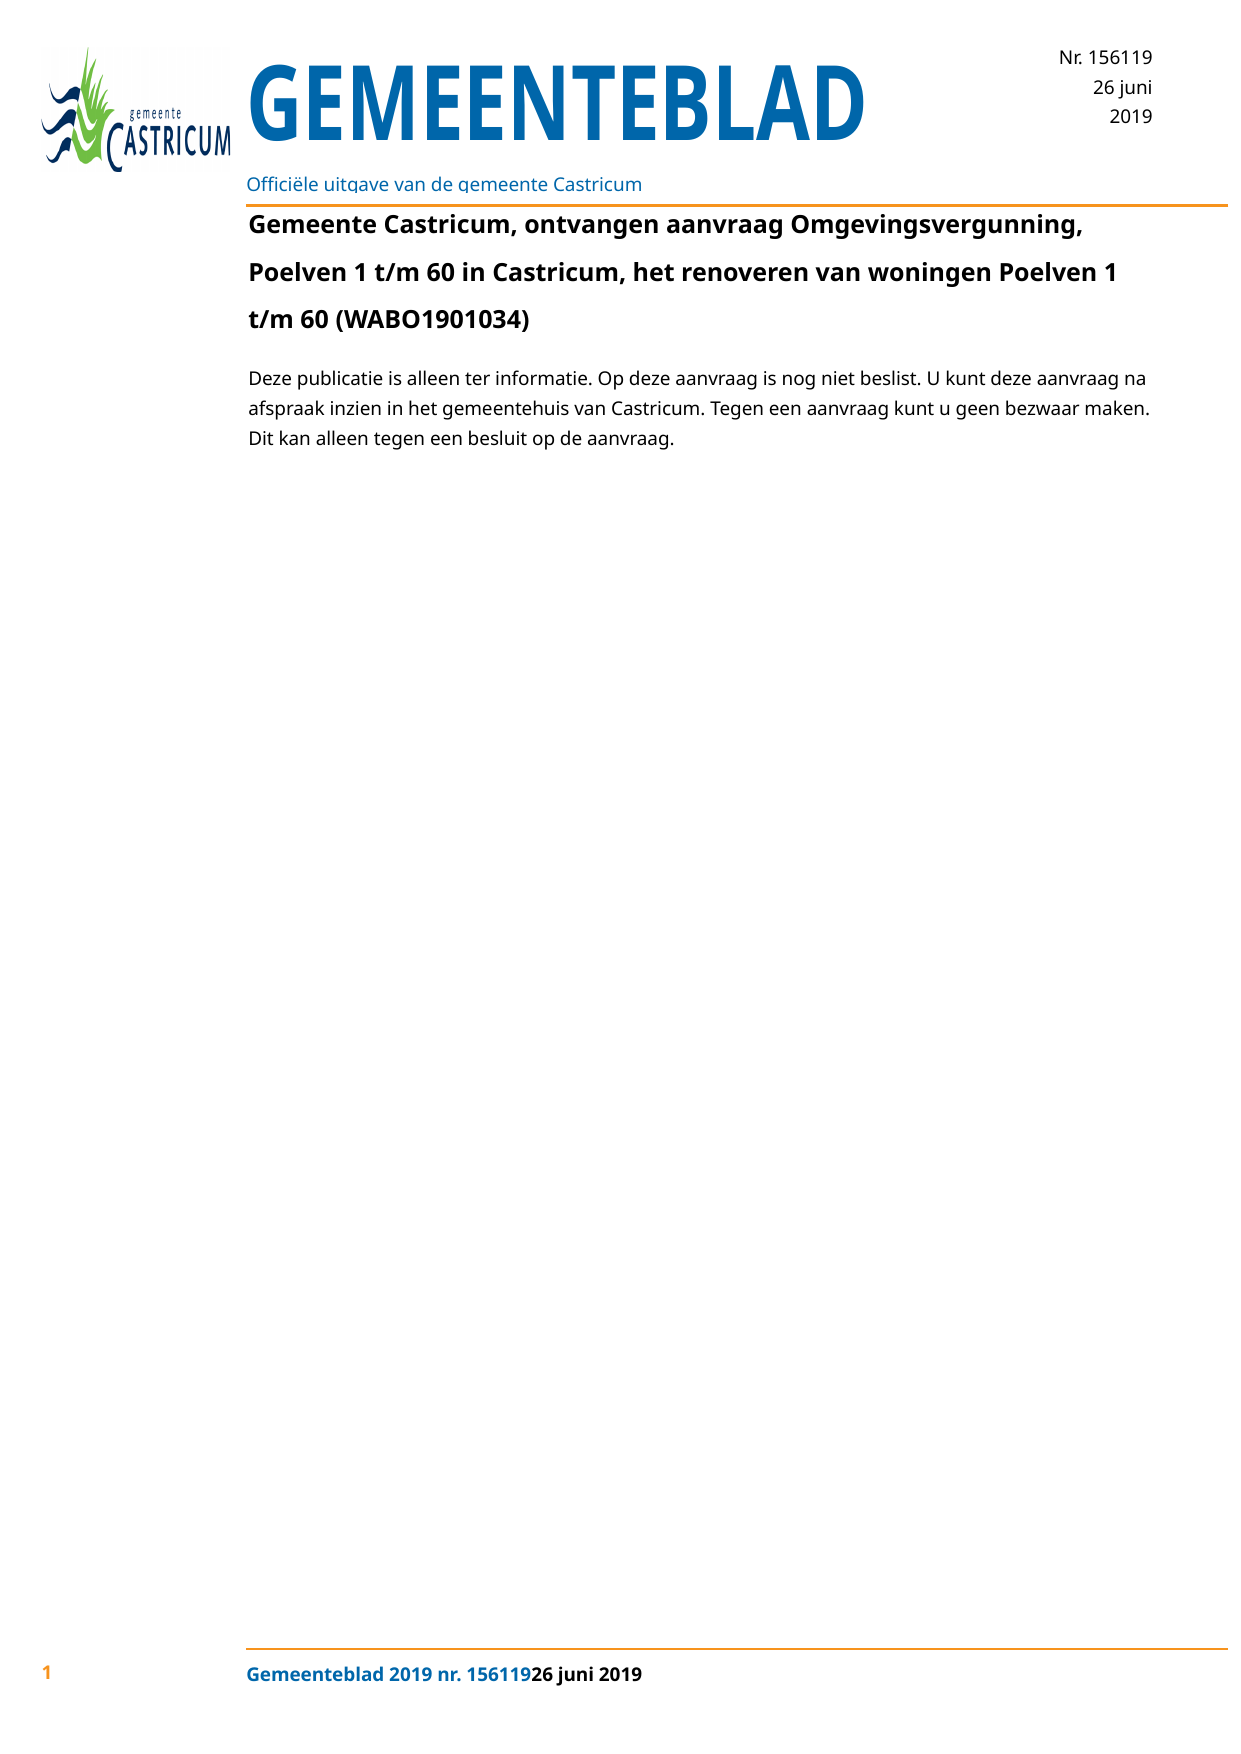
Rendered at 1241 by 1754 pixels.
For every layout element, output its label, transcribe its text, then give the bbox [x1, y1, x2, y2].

picture [41, 47, 231, 172]
text Deze publicatie is alleen ter informatie. Op deze aanvraag is nog niet beslist. U kunt deze aanvraag na afspraak inzien in het gemeentehuis van Castricum. Tegen een aanvraag kunt u geen bezwaar maken. Dit kan alleen tegen een besluit op de aanvraag. [248, 366, 1152, 450]
text Gemeente Castricum, ontvangen aanvraag Omgevingsvergunning, Poelven 1 t/m 60 in Castricum, het renoveren van woningen Poelven 1 t/m 60 (WABO1901034) [248, 207, 1152, 336]
